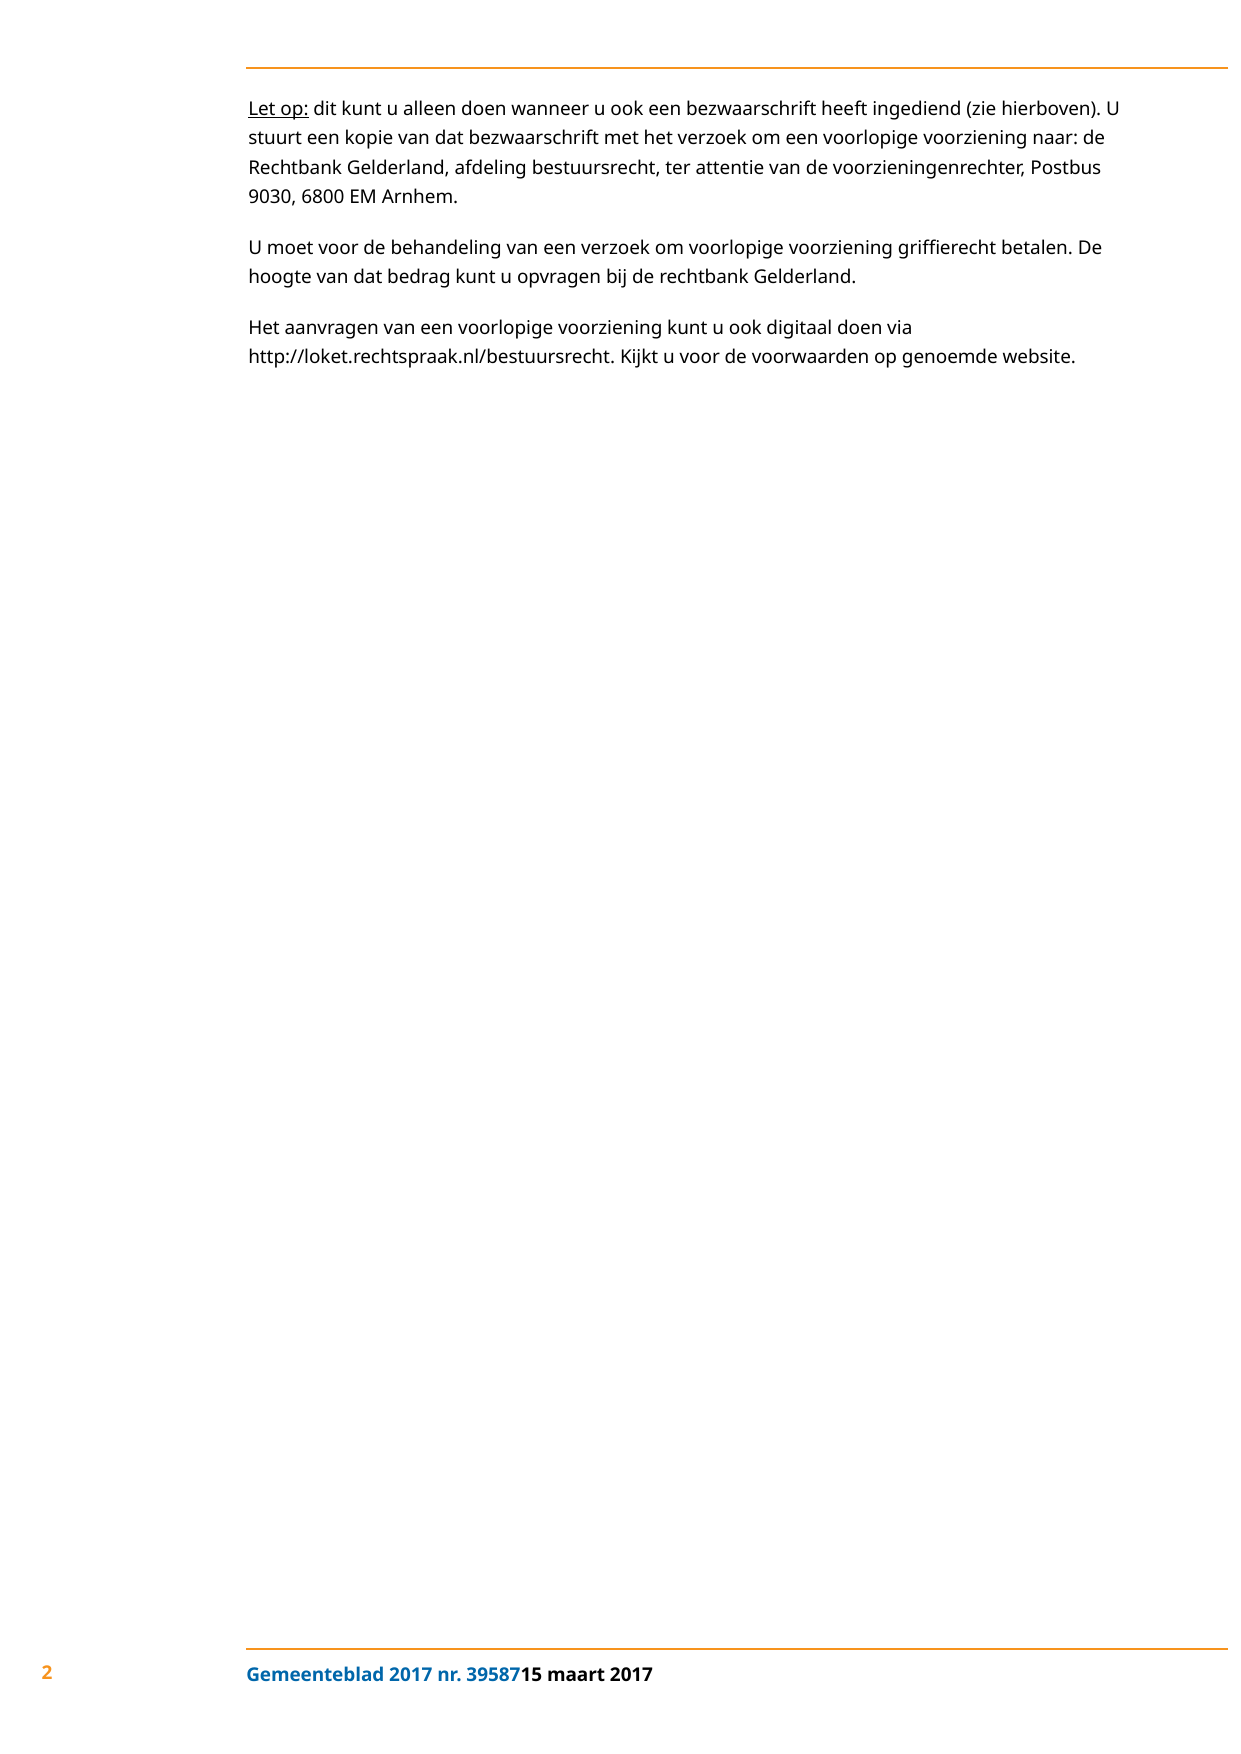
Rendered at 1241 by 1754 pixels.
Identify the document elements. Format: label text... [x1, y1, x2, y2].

text Het aanvragen van een voorlopige voorziening kunt u ook digitaal doen via http://loket.rechtspraak.nl/bestuursrecht. Kijkt u voor de voorwaarden op genoemde website. [248, 314, 1152, 369]
text Let op: dit kunt u alleen doen wanneer u ook een bezwaarschrift heeft ingediend (zie hierboven). U stuurt een kopie van dat bezwaarschrift met het verzoek om een voorlopige voorziening naar: de Rechtbank Gelderland, afdeling bestuursrecht, ter attentie van de voorzieningenrechter, Postbus 9030, 6800 EM Arnhem. [248, 95, 1152, 209]
picture [41, 47, 231, 172]
text U moet voor de behandeling van een verzoek om voorlopige voorziening griffierecht betalen. De hoogte van dat bedrag kunt u opvragen bij de rechtbank Gelderland. [248, 234, 1152, 289]
